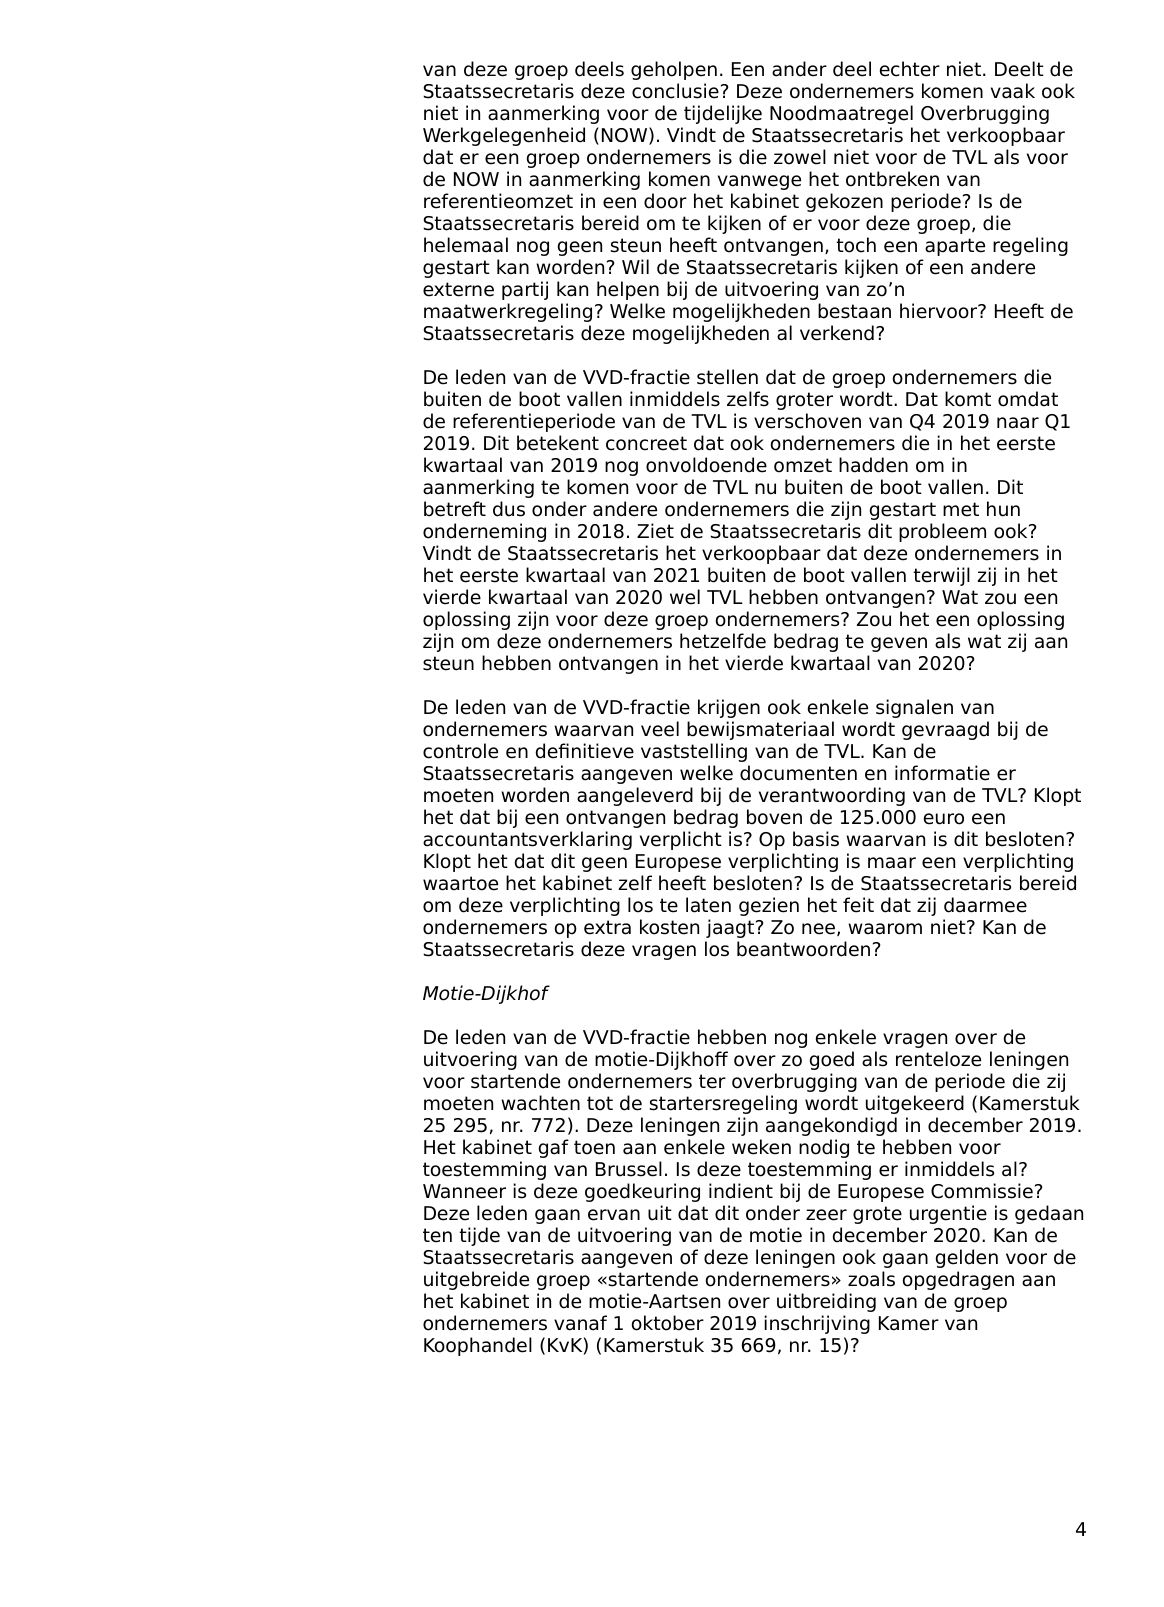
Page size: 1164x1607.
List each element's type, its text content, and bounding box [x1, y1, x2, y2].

text De leden van de VVD-fractie hebben nog enkele vragen over de uitvoering van de motie-Dijkhoff over zo goed als renteloze leningen voor startende ondernemers ter overbrugging van de periode die zij moeten wachten tot de startersregeling wordt uitgekeerd (Kamerstuk 25 295, nr. 772). Deze leningen zijn aangekondigd in december 2019. Het kabinet gaf toen aan enkele weken nodig te hebben voor toestemming van Brussel. Is deze toestemming er inmiddels al? Wanneer is deze goedkeuring indient bij de Europese Commissie? Deze leden gaan ervan uit dat dit onder zeer grote urgentie is gedaan ten tijde van de uitvoering van de motie in december 2020. Kan de Staatssecretaris aangeven of deze leningen ook gaan gelden voor de uitgebreide groep «startende ondernemers» zoals opgedragen aan het kabinet in de motie-Aartsen over uitbreiding van de groep ondernemers vanaf 1 oktober 2019 inschrijving Kamer van Koophandel (KvK) (Kamerstuk 35 669, nr. 15)? [422, 1027, 1087, 1357]
text De leden van de VVD-fractie krijgen ook enkele signalen van ondernemers waarvan veel bewijsmateriaal wordt gevraagd bij de controle en definitieve vaststelling van de TVL. Kan de Staatssecretaris aangeven welke documenten en informatie er moeten worden aangeleverd bij de verantwoording van de TVL? Klopt het dat bij een ontvangen bedrag boven de 125.000 euro een accountantsverklaring verplicht is? Op basis waarvan is dit besloten? Klopt het dat dit geen Europese verplichting is maar een verplichting waartoe het kabinet zelf heeft besloten? Is de Staatssecretaris bereid om deze verplichting los te laten gezien het feit dat zij daarmee ondernemers op extra kosten jaagt? Zo nee, waarom niet? Kan de Staatssecretaris deze vragen los beantwoorden? [422, 697, 1087, 961]
text van deze groep deels geholpen. Een ander deel echter niet. Deelt de Staatssecretaris deze conclusie? Deze ondernemers komen vaak ook niet in aanmerking voor de tijdelijke Noodmaatregel Overbrugging Werkgelegenheid (NOW). Vindt de Staatssecretaris het verkoopbaar dat er een groep ondernemers is die zowel niet voor de TVL als voor de NOW in aanmerking komen vanwege het ontbreken van referentieomzet in een door het kabinet gekozen periode? Is de Staatssecretaris bereid om te kijken of er voor deze groep, die helemaal nog geen steun heeft ontvangen, toch een aparte regeling gestart kan worden? Wil de Staatssecretaris kijken of een andere externe partij kan helpen bij de uitvoering van zo’n maatwerkregeling? Welke mogelijkheden bestaan hiervoor? Heeft de Staatssecretaris deze mogelijkheden al verkend? [422, 59, 1087, 345]
subtitle Motie-Dijkhof [422, 983, 1087, 1005]
text De leden van de VVD-fractie stellen dat de groep ondernemers die buiten de boot vallen inmiddels zelfs groter wordt. Dat komt omdat de referentieperiode van de TVL is verschoven van Q4 2019 naar Q1 2019. Dit betekent concreet dat ook ondernemers die in het eerste kwartaal van 2019 nog onvoldoende omzet hadden om in aanmerking te komen voor de TVL nu buiten de boot vallen. Dit betreft dus onder andere ondernemers die zijn gestart met hun onderneming in 2018. Ziet de Staatssecretaris dit probleem ook? Vindt de Staatssecretaris het verkoopbaar dat deze ondernemers in het eerste kwartaal van 2021 buiten de boot vallen terwijl zij in het vierde kwartaal van 2020 wel TVL hebben ontvangen? Wat zou een oplossing zijn voor deze groep ondernemers? Zou het een oplossing zijn om deze ondernemers hetzelfde bedrag te geven als wat zij aan steun hebben ontvangen in het vierde kwartaal van 2020? [422, 367, 1087, 675]
